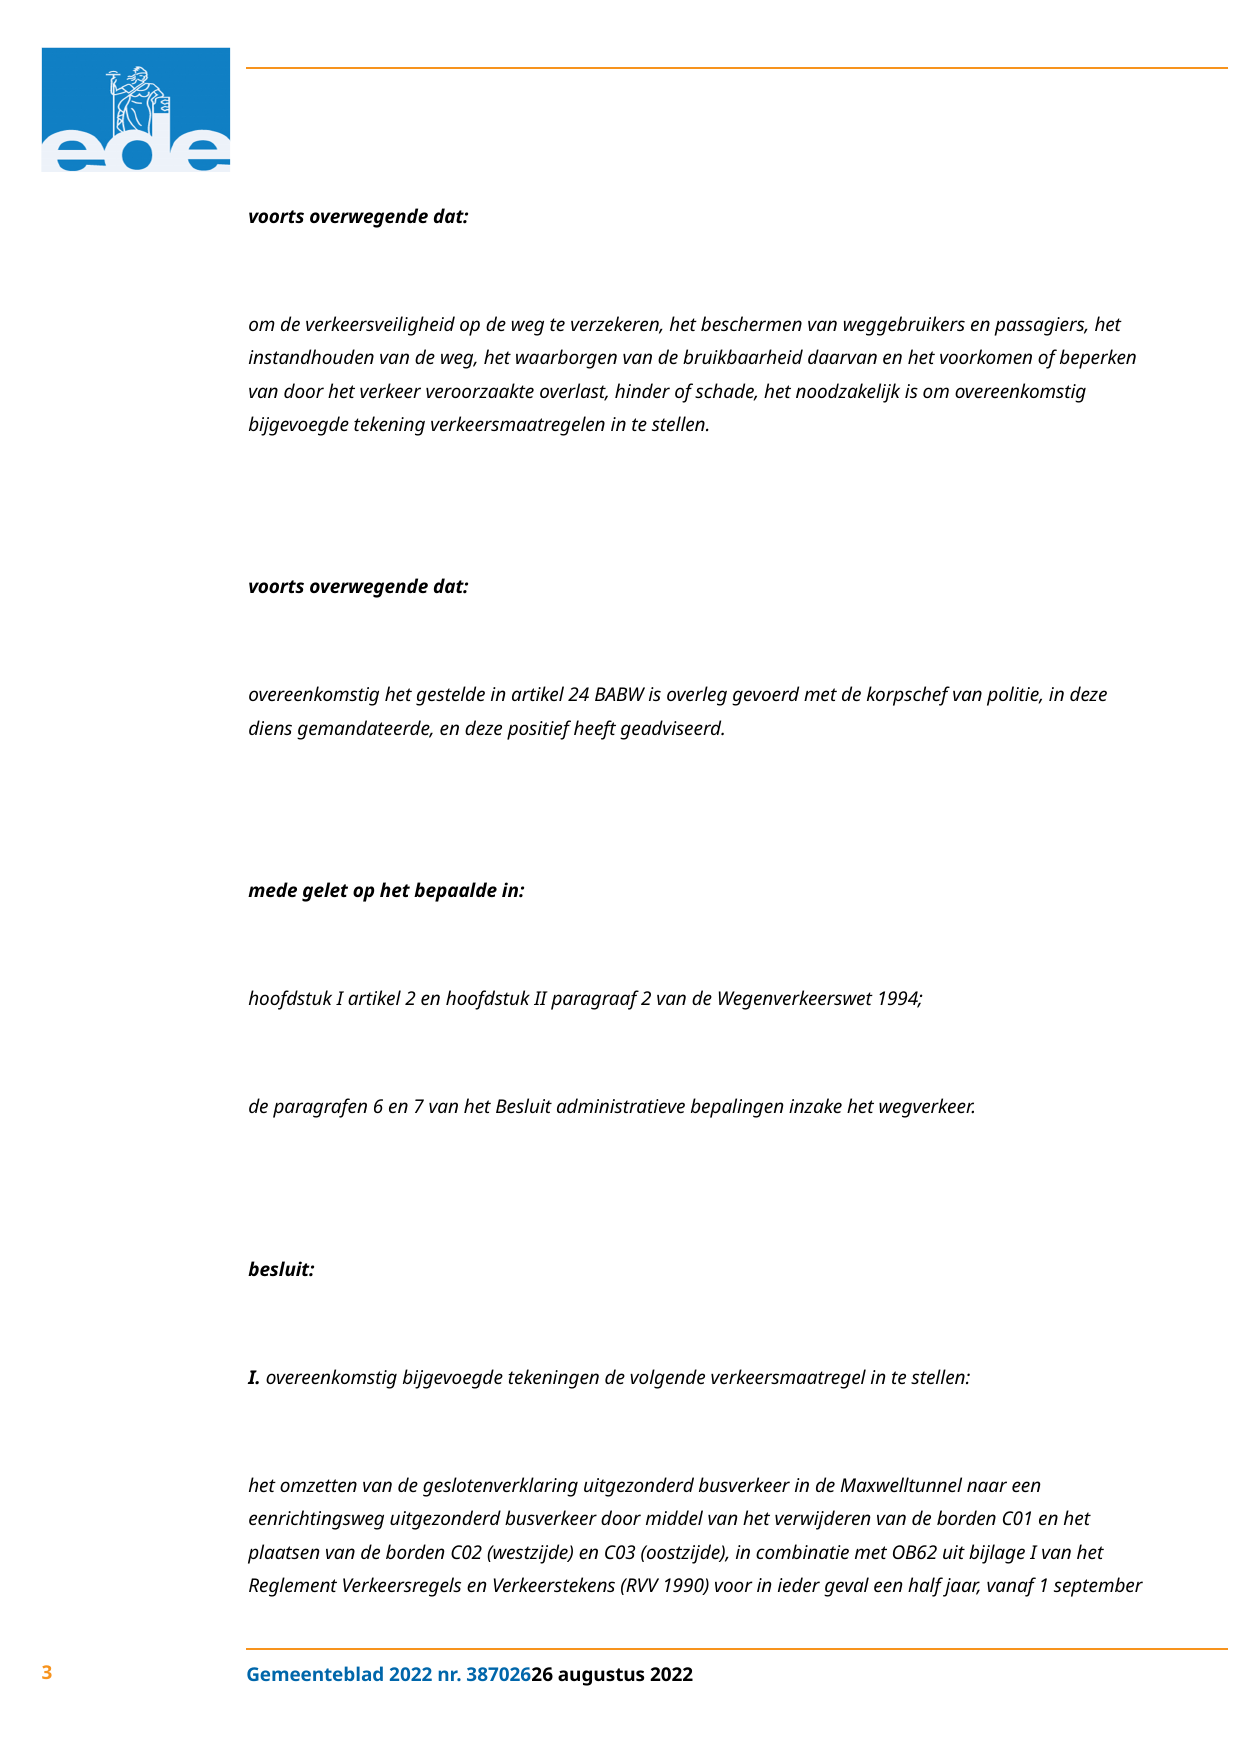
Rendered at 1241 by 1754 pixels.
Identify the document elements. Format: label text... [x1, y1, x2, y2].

text overeenkomstig het gestelde in artikel 24 BABW is overleg gevoerd met de korpschef van politie, in deze diens gemandateerde, en deze positief heeft geadviseerd. [248, 682, 1152, 741]
text het omzetten van de geslotenverklaring uitgezonderd busverkeer in de Maxwelltunnel naar een eenrichtingsweg uitgezonderd busverkeer door middel van het verwijderen van de borden C01 en het plaatsen van de borden C02 (westzijde) en C03 (oostzijde), in combinatie met OB62 uit bijlage I van het Reglement Verkeersregels en Verkeerstekens (RVV 1990) voor in ieder geval een half jaar, vanaf 1 september [248, 1472, 1152, 1598]
text de paragrafen 6 en 7 van het Besluit administratieve bepalingen inzake het wegverkeer. [248, 1093, 1152, 1119]
picture [41, 47, 231, 172]
text I. overeenkomstig bijgevoegde tekeningen de volgende verkeersmaatregel in te stellen: [248, 1364, 1152, 1389]
text voorts overwegende dat: [248, 573, 1152, 599]
text besluit: [248, 1256, 1152, 1281]
text voorts overwegende dat: [248, 203, 1152, 229]
text hoofdstuk I artikel 2 en hoofdstuk II paragraaf 2 van de Wegenverkeerswet 1994; [248, 985, 1152, 1011]
text mede gelet op het bepaalde in: [248, 877, 1152, 903]
text om de verkeersveiligheid op de weg te verzekeren, het beschermen van weggebruikers en passagiers, het instandhouden van de weg, het waarborgen van de bruikbaarheid daarvan en het voorkomen of beperken van door het verkeer veroorzaakte overlast, hinder of schade, het noodzakelijk is om overeenkomstig bijgevoegde tekening verkeersmaatregelen in te stellen. [248, 311, 1152, 437]
